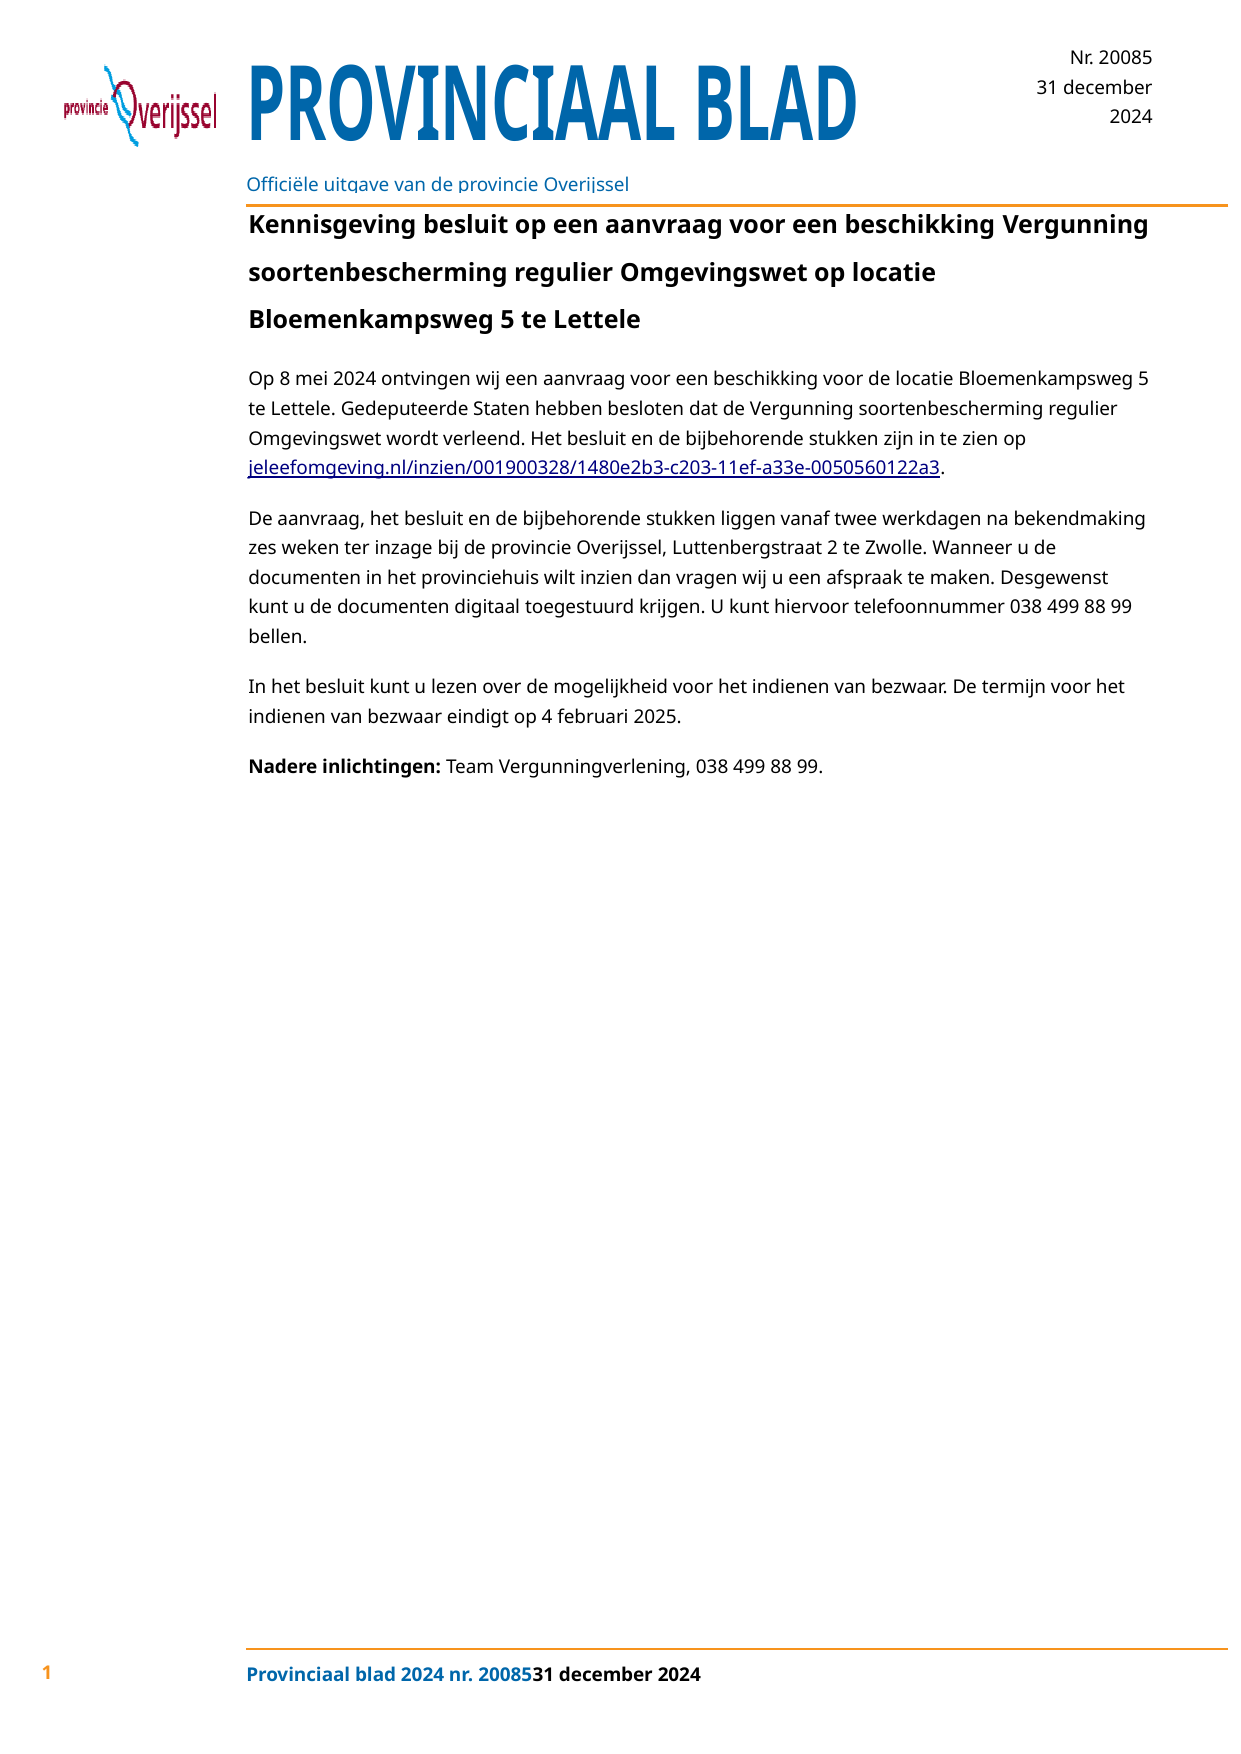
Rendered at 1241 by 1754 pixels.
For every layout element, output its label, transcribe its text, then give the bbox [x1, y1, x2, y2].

picture [41, 47, 231, 172]
text De aanvraag, het besluit en de bijbehorende stukken liggen vanaf twee werkdagen na bekendmaking zes weken ter inzage bij de provincie Overijssel, Luttenbergstraat 2 te Zwolle. Wanneer u de documenten in het provinciehuis wilt inzien dan vragen wij u een afspraak te maken. Desgewenst kunt u de documenten digitaal toegestuurd krijgen. U kunt hiervoor telefoonnummer 038 499 88 99 bellen. [248, 505, 1152, 649]
text In het besluit kunt u lezen over de mogelijkheid voor het indienen van bezwaar. De termijn voor het indienen van bezwaar eindigt op 4 februari 2025. [248, 673, 1152, 729]
text Op 8 mei 2024 ontvingen wij een aanvraag voor een beschikking voor de locatie Bloemenkampsweg 5 te Lettele. Gedeputeerde Staten hebben besloten dat de Vergunning soortenbescherming regulier Omgevingswet wordt verleend. Het besluit en de bijbehorende stukken zijn in te zien op jeleefomgeving.nl/inzien/001900328/1480e2b3-c203-11ef-a33e-0050560122a3. [248, 366, 1152, 480]
text Nadere inlichtingen: Team Vergunningverlening, 038 499 88 99. [248, 753, 1152, 779]
text Kennisgeving besluit op een aanvraag voor een beschikking Vergunning soortenbescherming regulier Omgevingswet op locatie Bloemenkampsweg 5 te Lettele [248, 207, 1152, 336]
